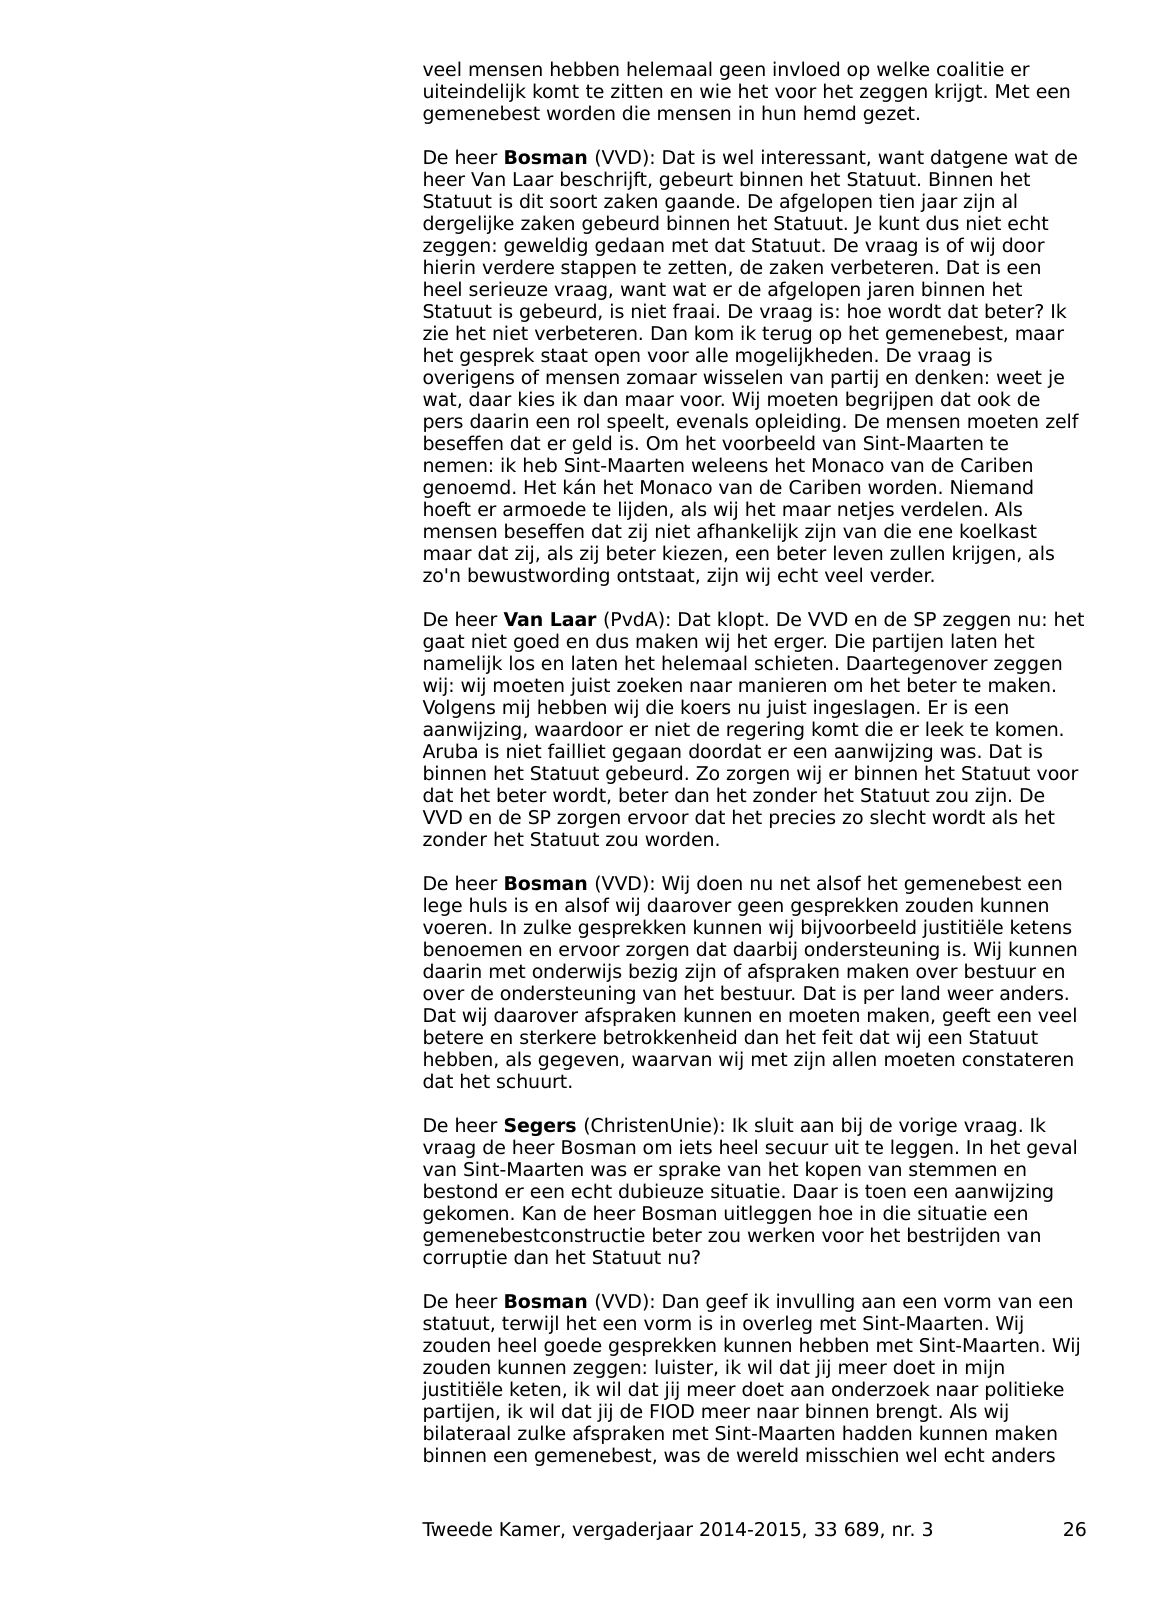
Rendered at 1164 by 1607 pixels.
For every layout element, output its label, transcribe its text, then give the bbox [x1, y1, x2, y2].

text veel mensen hebben helemaal geen invloed op welke coalitie er uiteindelijk komt te zitten en wie het voor het zeggen krijgt. Met een gemenebest worden die mensen in hun hemd gezet. [422, 59, 1087, 125]
text De heer Bosman (VVD): Wij doen nu net alsof het gemenebest een lege huls is en alsof wij daarover geen gesprekken zouden kunnen voeren. In zulke gesprekken kunnen wij bijvoorbeeld justitiële ketens benoemen en ervoor zorgen dat daarbij ondersteuning is. Wij kunnen daarin met onderwijs bezig zijn of afspraken maken over bestuur en over de ondersteuning van het bestuur. Dat is per land weer anders. Dat wij daarover afspraken kunnen en moeten maken, geeft een veel betere en sterkere betrokkenheid dan het feit dat wij een Statuut hebben, als gegeven, waarvan wij met zijn allen moeten constateren dat het schuurt. [422, 873, 1087, 1093]
text De heer Segers (ChristenUnie): Ik sluit aan bij de vorige vraag. Ik vraag de heer Bosman om iets heel secuur uit te leggen. In het geval van Sint-Maarten was er sprake van het kopen van stemmen en bestond er een echt dubieuze situatie. Daar is toen een aanwijzing gekomen. Kan de heer Bosman uitleggen hoe in die situatie een gemenebestconstructie beter zou werken voor het bestrijden van corruptie dan het Statuut nu? [422, 1115, 1087, 1269]
text De heer Bosman (VVD): Dat is wel interessant, want datgene wat de heer Van Laar beschrijft, gebeurt binnen het Statuut. Binnen het Statuut is dit soort zaken gaande. De afgelopen tien jaar zijn al dergelijke zaken gebeurd binnen het Statuut. Je kunt dus niet echt zeggen: geweldig gedaan met dat Statuut. De vraag is of wij door hierin verdere stappen te zetten, de zaken verbeteren. Dat is een heel serieuze vraag, want wat er de afgelopen jaren binnen het Statuut is gebeurd, is niet fraai. De vraag is: hoe wordt dat beter? Ik zie het niet verbeteren. Dan kom ik terug op het gemenebest, maar het gesprek staat open voor alle mogelijkheden. De vraag is overigens of mensen zomaar wisselen van partij en denken: weet je wat, daar kies ik dan maar voor. Wij moeten begrijpen dat ook de pers daarin een rol speelt, evenals opleiding. De mensen moeten zelf beseffen dat er geld is. Om het voorbeeld van Sint-Maarten te nemen: ik heb Sint-Maarten weleens het Monaco van de Cariben genoemd. Het kán het Monaco van de Cariben worden. Niemand hoeft er armoede te lijden, als wij het maar netjes verdelen. Als mensen beseffen dat zij niet afhankelijk zijn van die ene koelkast maar dat zij, als zij beter kiezen, een beter leven zullen krijgen, als zo'n bewustwording ontstaat, zijn wij echt veel verder. [422, 147, 1087, 587]
text De heer Van Laar (PvdA): Dat klopt. De VVD en de SP zeggen nu: het gaat niet goed en dus maken wij het erger. Die partijen laten het namelijk los en laten het helemaal schieten. Daartegenover zeggen wij: wij moeten juist zoeken naar manieren om het beter te maken. Volgens mij hebben wij die koers nu juist ingeslagen. Er is een aanwijzing, waardoor er niet de regering komt die er leek te komen. Aruba is niet failliet gegaan doordat er een aanwijzing was. Dat is binnen het Statuut gebeurd. Zo zorgen wij er binnen het Statuut voor dat het beter wordt, beter dan het zonder het Statuut zou zijn. De VVD en de SP zorgen ervoor dat het precies zo slecht wordt als het zonder het Statuut zou worden. [422, 609, 1087, 851]
text De heer Bosman (VVD): Dan geef ik invulling aan een vorm van een statuut, terwijl het een vorm is in overleg met Sint-Maarten. Wij zouden heel goede gesprekken kunnen hebben met Sint-Maarten. Wij zouden kunnen zeggen: luister, ik wil dat jij meer doet in mijn justitiële keten, ik wil dat jij meer doet aan onderzoek naar politieke partijen, ik wil dat jij de FIOD meer naar binnen brengt. Als wij bilateraal zulke afspraken met Sint-Maarten hadden kunnen maken binnen een gemenebest, was de wereld misschien wel echt anders [422, 1291, 1087, 1467]
